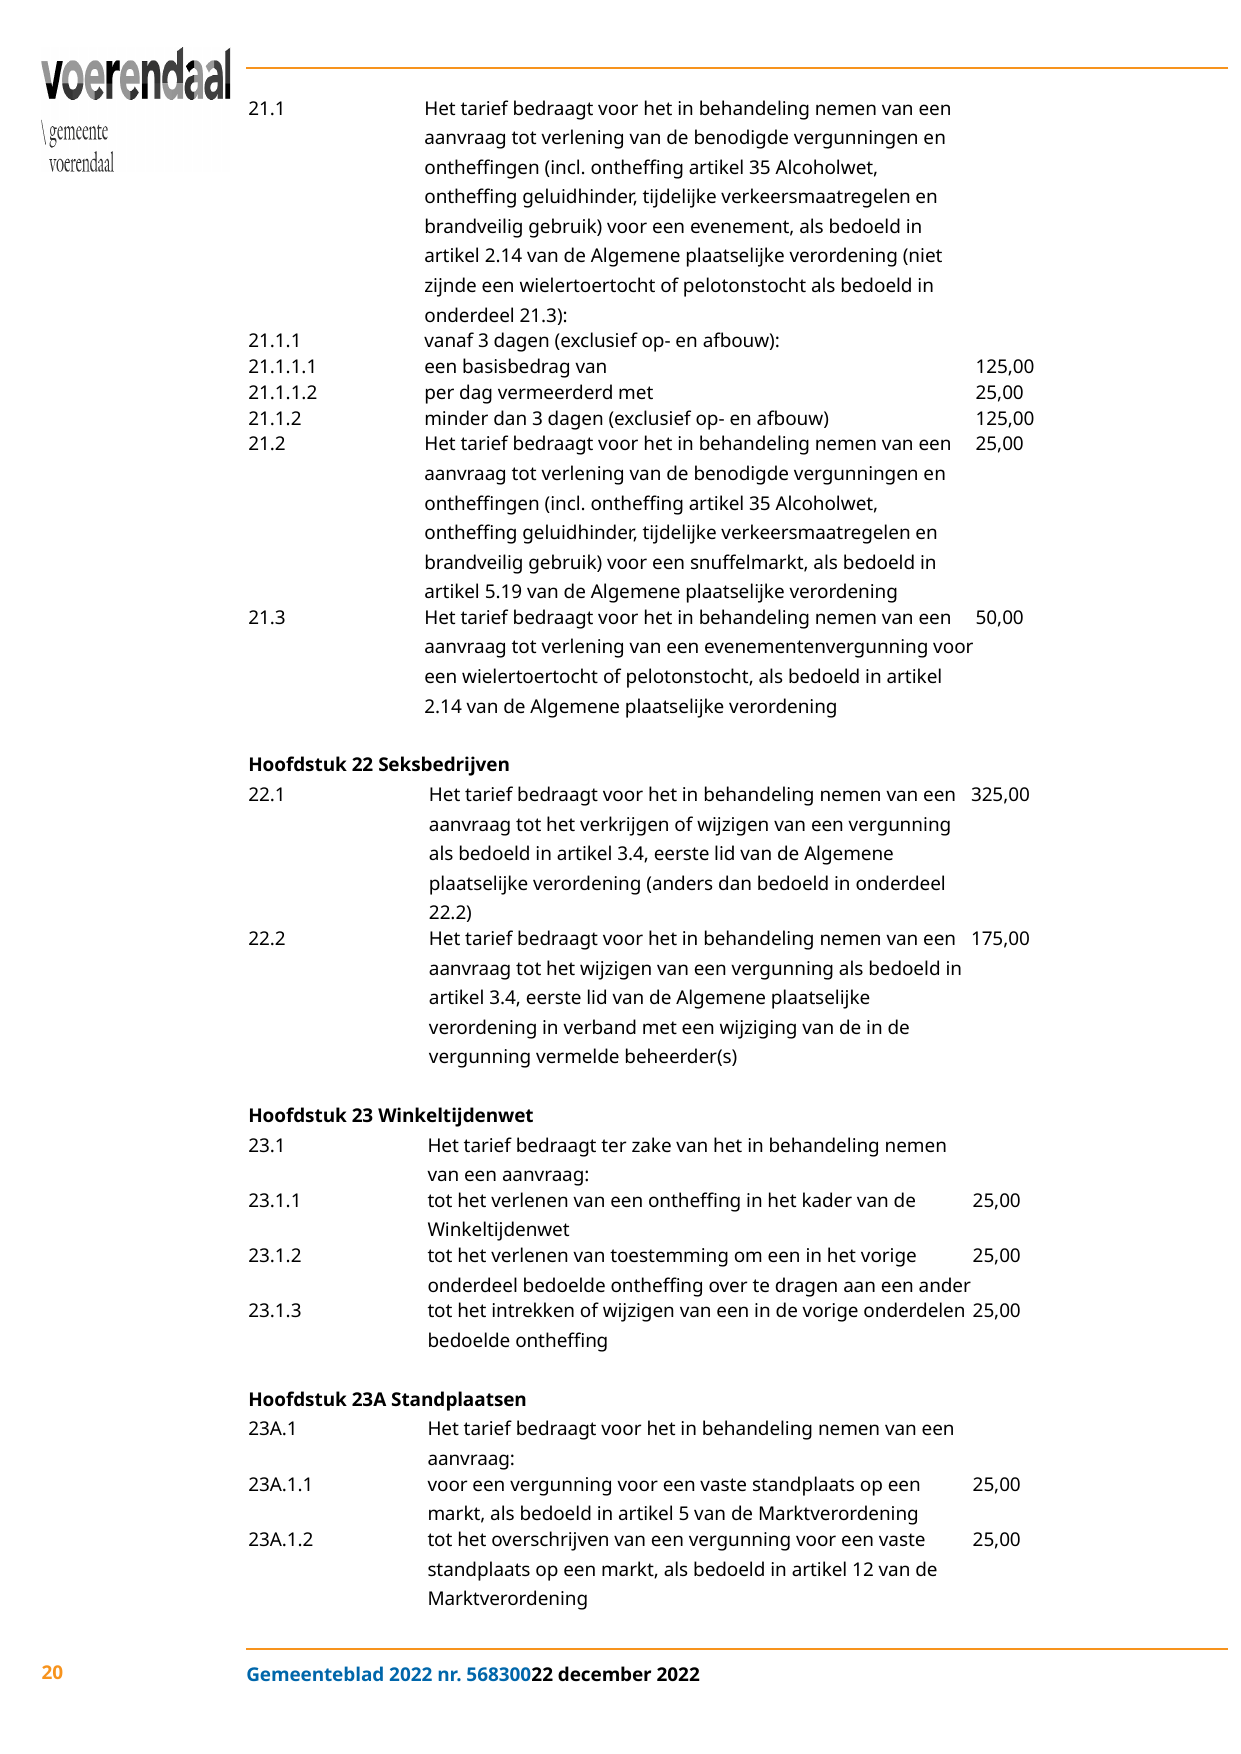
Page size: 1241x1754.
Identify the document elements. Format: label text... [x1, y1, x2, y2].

table_cell 125,00 [975, 405, 1152, 431]
table_cell 23.1.1 [248, 1187, 427, 1242]
text Hoofdstuk 23A Standplaatsen [248, 1386, 1152, 1412]
table_header Het tarief bedraagt ter zake van het in behandeling nemen van een aanvraag: [427, 1132, 972, 1187]
text Hoofdstuk 23 Winkeltijdenwet [248, 1102, 1152, 1128]
table_cell 25,00 [973, 1187, 1152, 1242]
table_header Het tarief bedraagt voor het in behandeling nemen van een aanvraag tot verlening van de benodigde vergunningen en ontheffingen (incl. ontheffing artikel 35 Alcoholwet, ontheffing geluidhinder, tijdelijke verkeersmaatregelen en brandveilig gebruik) voor een evenement, als bedoeld in artikel 2.14 van de Algemene plaatselijke verordening (niet zijnde een wielertoertocht of pelotonstocht als bedoeld in onderdeel 21.3): [424, 95, 975, 328]
table_cell 23A.1.2 [248, 1526, 427, 1611]
table_cell een basisbedrag van [424, 353, 975, 379]
table_cell 25,00 [975, 379, 1152, 405]
table_cell 125,00 [975, 353, 1152, 379]
table_header 23A.1 [248, 1416, 427, 1471]
text Hoofdstuk 22 Seksbedrijven [248, 751, 1152, 777]
table_header Het tarief bedraagt voor het in behandeling nemen van een aanvraag: [427, 1416, 972, 1471]
table_header 21.1 [248, 95, 424, 328]
table_cell 21.1.1 [248, 328, 424, 353]
table_header [973, 1416, 1152, 1471]
table_header 23.1 [248, 1132, 427, 1187]
table_cell 21.1.2 [248, 405, 424, 431]
table_cell 50,00 [975, 604, 1152, 719]
table_header [975, 95, 1152, 328]
table_cell 21.1.1.2 [248, 379, 424, 405]
table_cell 23.1.2 [248, 1243, 427, 1298]
table_cell tot het overschrijven van een vergunning voor een vaste standplaats op een markt, als bedoeld in artikel 12 van de Marktverordening [427, 1526, 972, 1611]
table_cell tot het verlenen van toestemming om een in het vorige onderdeel bedoelde ontheffing over te dragen aan een ander [427, 1243, 972, 1298]
table_cell 25,00 [973, 1526, 1152, 1611]
table_cell 21.2 [248, 431, 424, 604]
table_cell tot het verlenen van een ontheffing in het kader van de Winkeltijdenwet [427, 1187, 972, 1242]
table_cell Het tarief bedraagt voor het in behandeling nemen van een aanvraag tot het wijzigen van een vergunning als bedoeld in artikel 3.4, eerste lid van de Algemene plaatselijke verordening in verband met een wijziging van de in de vergunning vermelde beheerder(s) [429, 925, 971, 1069]
table_cell 25,00 [973, 1471, 1152, 1526]
table_cell 22.2 [248, 925, 429, 1069]
table_cell 175,00 [971, 925, 1152, 1069]
table_cell 21.3 [248, 604, 424, 719]
table_cell tot het intrekken of wijzigen van een in de vorige onderdelen bedoelde ontheffing [427, 1298, 972, 1353]
table_cell Het tarief bedraagt voor het in behandeling nemen van een aanvraag tot verlening van de benodigde vergunningen en ontheffingen (incl. ontheffing artikel 35 Alcoholwet, ontheffing geluidhinder, tijdelijke verkeersmaatregelen en brandveilig gebruik) voor een snuffelmarkt, als bedoeld in artikel 5.19 van de Algemene plaatselijke verordening [424, 431, 975, 604]
picture [41, 47, 231, 172]
table_cell 23.1.3 [248, 1298, 427, 1353]
table_header Het tarief bedraagt voor het in behandeling nemen van een aanvraag tot het verkrijgen of wijzigen van een vergunning als bedoeld in artikel 3.4, eerste lid van de Algemene plaatselijke verordening (anders dan bedoeld in onderdeel 22.2) [429, 781, 971, 925]
table_cell 25,00 [973, 1298, 1152, 1353]
table_header [973, 1132, 1152, 1187]
table_cell 23A.1.1 [248, 1471, 427, 1526]
table_cell 25,00 [975, 431, 1152, 604]
table_cell [975, 328, 1152, 353]
table_cell per dag vermeerderd met [424, 379, 975, 405]
table_cell vanaf 3 dagen (exclusief op- en afbouw): [424, 328, 975, 353]
table_cell minder dan 3 dagen (exclusief op- en afbouw) [424, 405, 975, 431]
table_header 22.1 [248, 781, 429, 925]
table_cell voor een vergunning voor een vaste standplaats op een markt, als bedoeld in artikel 5 van de Marktverordening [427, 1471, 972, 1526]
table_cell 21.1.1.1 [248, 353, 424, 379]
table_header 325,00 [971, 781, 1152, 925]
table_cell 25,00 [973, 1243, 1152, 1298]
table_cell Het tarief bedraagt voor het in behandeling nemen van een aanvraag tot verlening van een evenementenvergunning voor een wielertoertocht of pelotonstocht, als bedoeld in artikel 2.14 van de Algemene plaatselijke verordening [424, 604, 975, 719]
